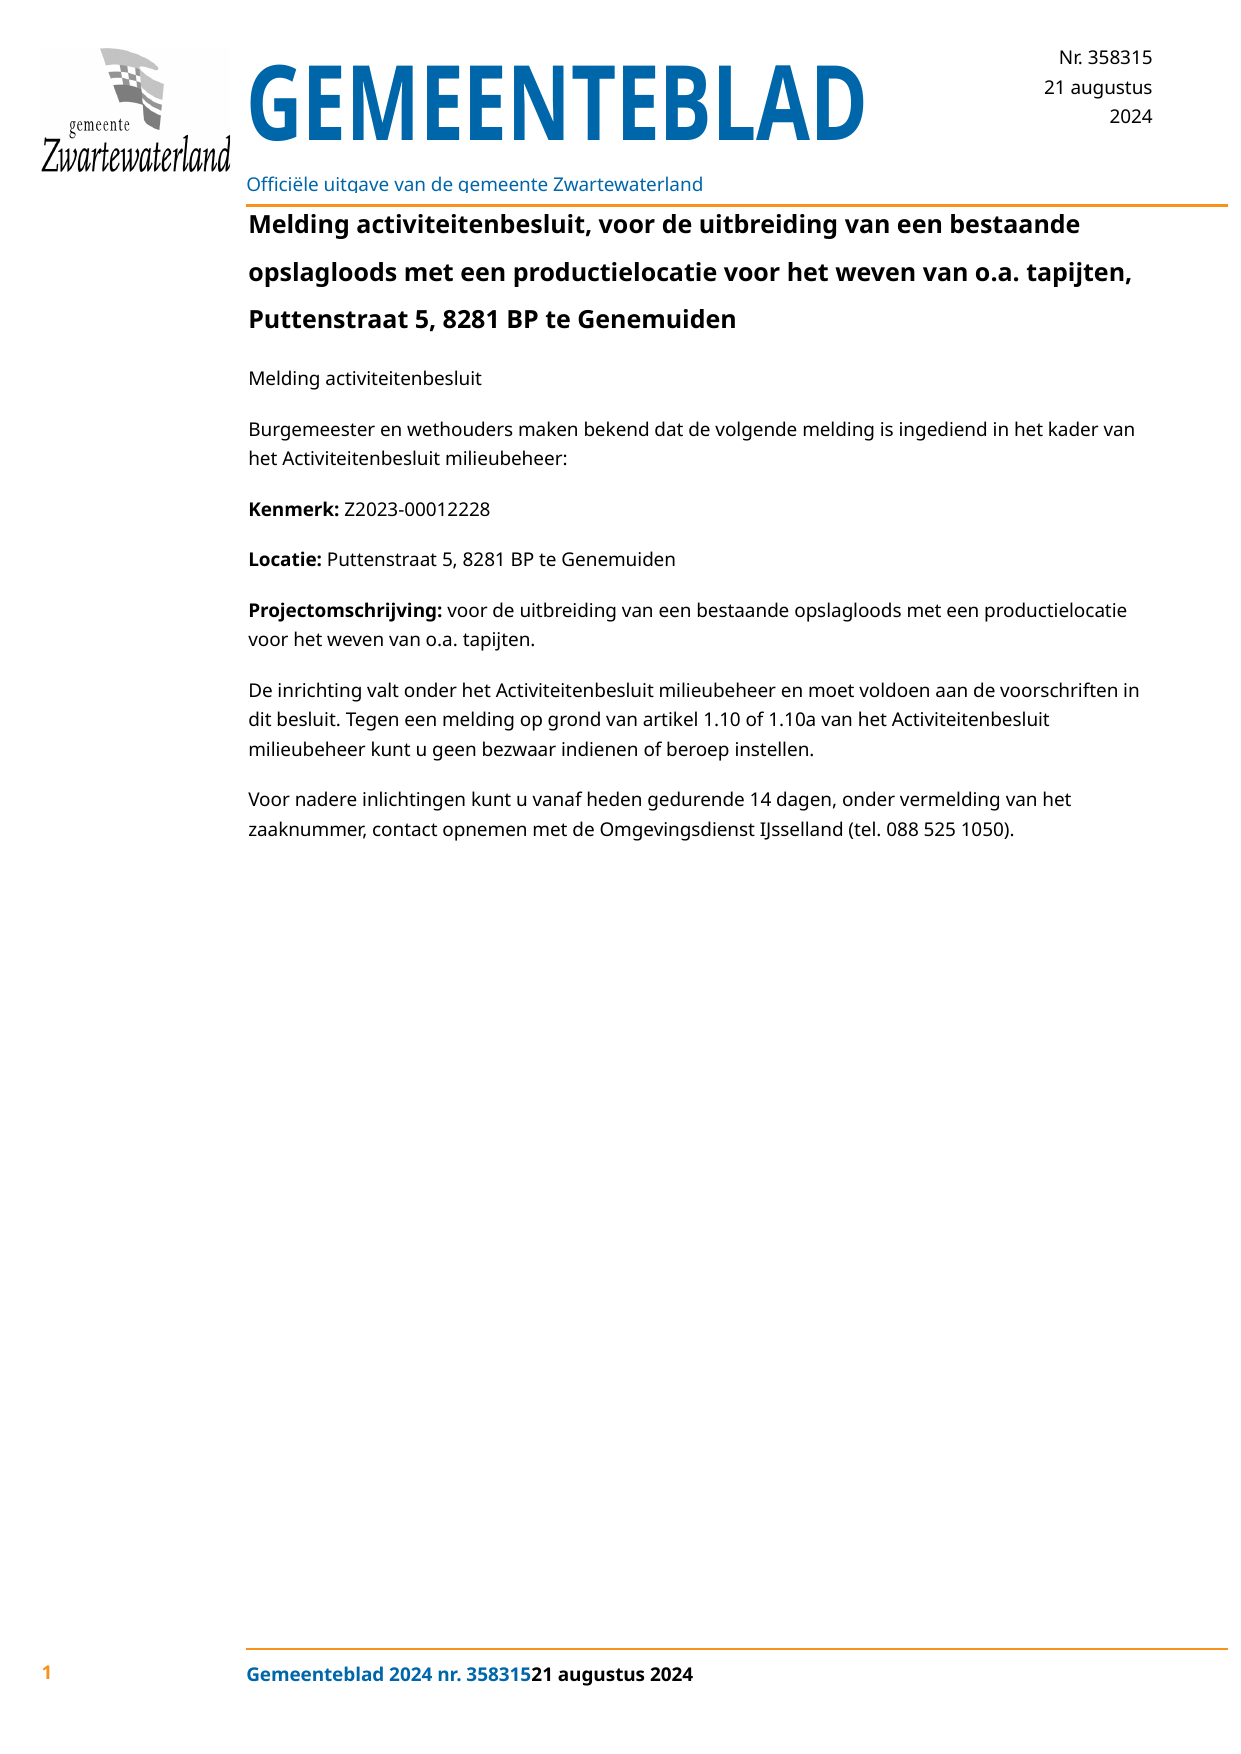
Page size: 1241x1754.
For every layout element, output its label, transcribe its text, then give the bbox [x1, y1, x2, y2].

picture [41, 47, 231, 172]
text Melding activiteitenbesluit, voor de uitbreiding van een bestaande opslagloods met een productielocatie voor het weven van o.a. tapijten, Puttenstraat 5, 8281 BP te Genemuiden [248, 207, 1152, 336]
text De inrichting valt onder het Activiteitenbesluit milieubeheer en moet voldoen aan de voorschriften in dit besluit. Tegen een melding op grond van artikel 1.10 of 1.10a van het Activiteitenbesluit milieubeheer kunt u geen bezwaar indienen of beroep instellen. [248, 677, 1152, 762]
text Locatie: Puttenstraat 5, 8281 BP te Genemuiden [248, 546, 1152, 572]
text Projectomschrijving: voor de uitbreiding van een bestaande opslagloods met een productielocatie voor het weven van o.a. tapijten. [248, 597, 1152, 652]
text Melding activiteitenbesluit [248, 366, 1152, 391]
text Voor nadere inlichtingen kunt u vanaf heden gedurende 14 dagen, onder vermelding van het zaaknummer, contact opnemen met de Omgevingsdienst IJsselland (tel. 088 525 1050). [248, 786, 1152, 842]
text Kenmerk: Z2023-00012228 [248, 496, 1152, 522]
text Burgemeester en wethouders maken bekend dat de volgende melding is ingediend in het kader van het Activiteitenbesluit milieubeheer: [248, 416, 1152, 471]
